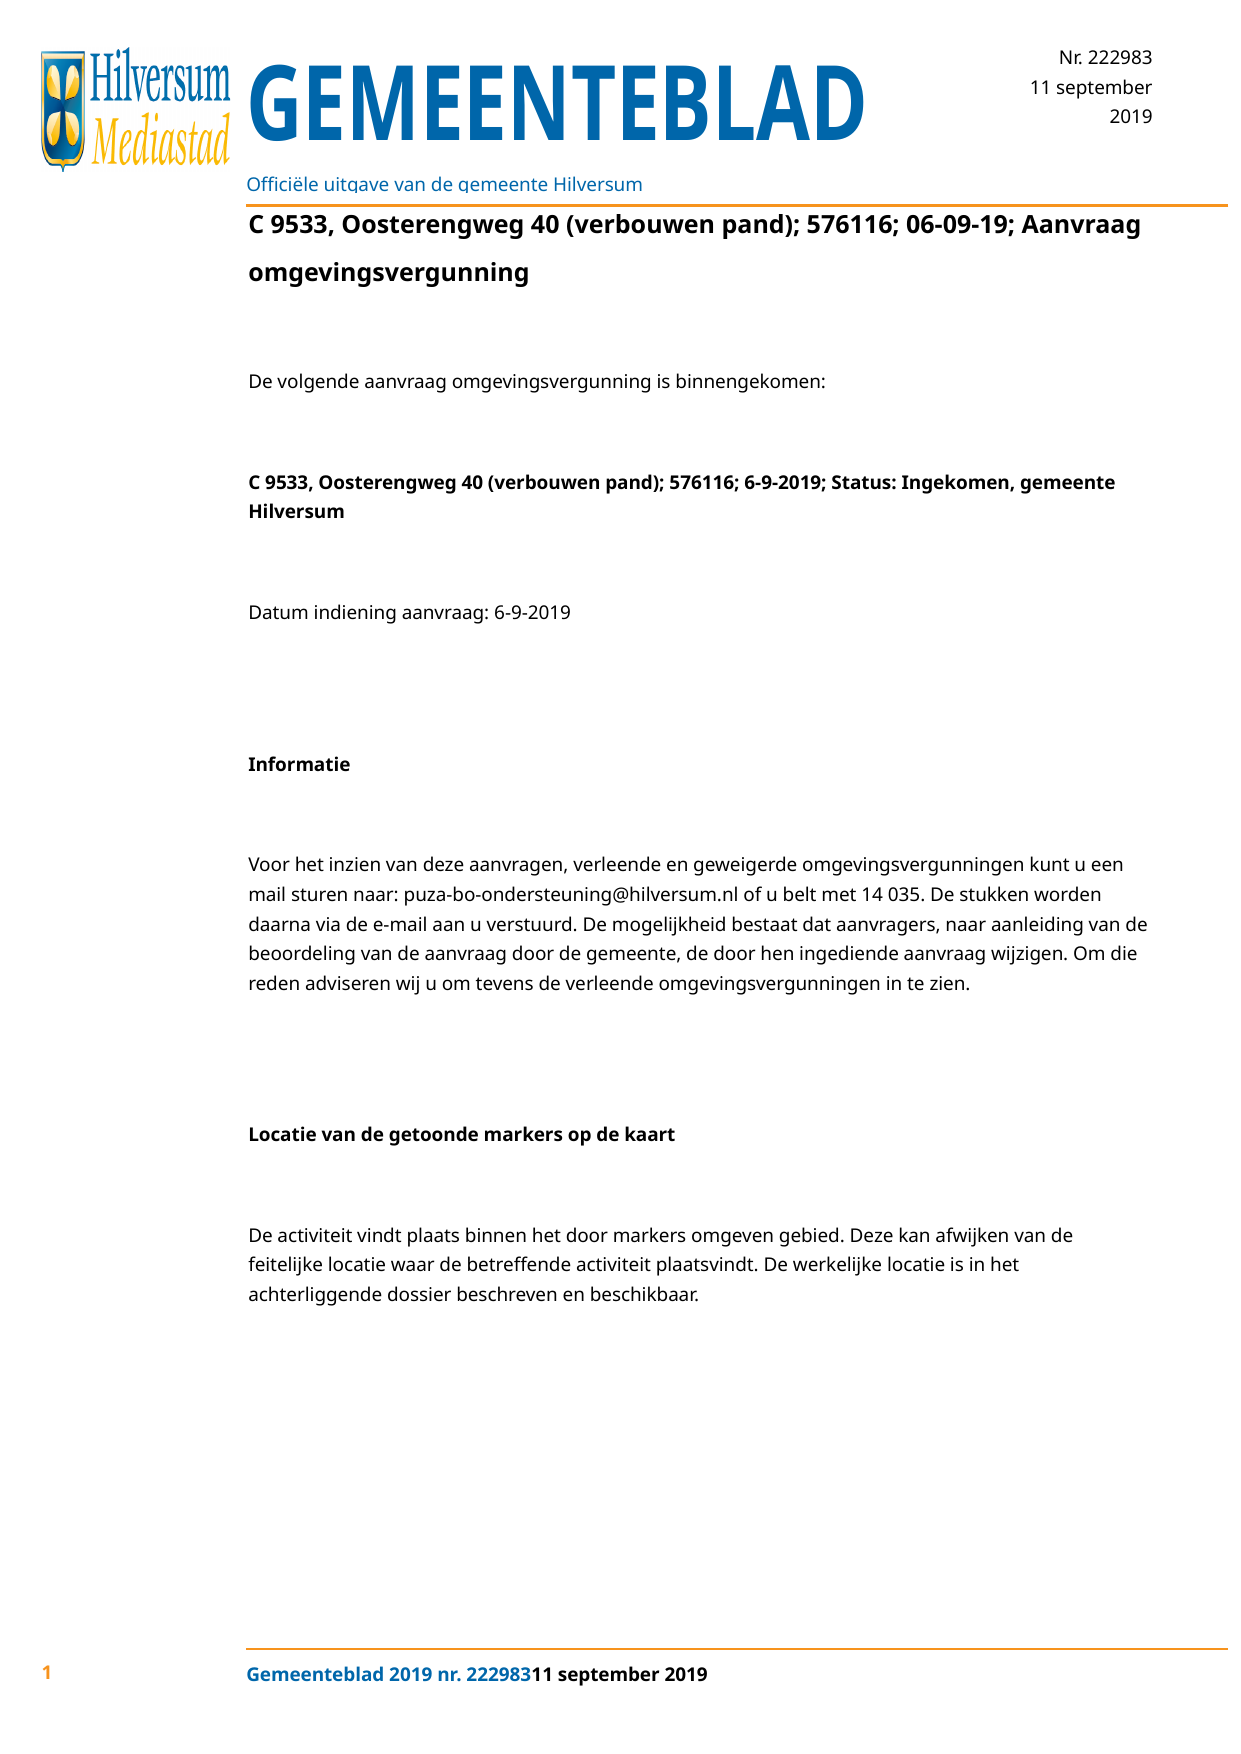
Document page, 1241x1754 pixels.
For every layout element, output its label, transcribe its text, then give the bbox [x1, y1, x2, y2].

text Datum indiening aanvraag: 6-9-2019 [248, 599, 1152, 625]
text Voor het inzien van deze aanvragen, verleende en geweigerde omgevingsvergunningen kunt u een mail sturen naar: puza-bo-ondersteuning@hilversum.nl of u belt met 14 035. De stukken worden daarna via de e-mail aan u verstuurd. De mogelijkheid bestaat dat aanvragers, naar aanleiding van de beoordeling van de aanvraag door de gemeente, de door hen ingediende aanvraag wijzigen. Om die reden adviseren wij u om tevens de verleende omgevingsvergunningen in te zien. [248, 852, 1152, 996]
picture [41, 47, 231, 172]
text Informatie [248, 751, 1152, 777]
text C 9533, Oosterengweg 40 (verbouwen pand); 576116; 6-9-2019; Status: Ingekomen, gemeente Hilversum [248, 469, 1152, 524]
text Locatie van de getoonde markers op de kaart [248, 1121, 1152, 1147]
text De activiteit vindt plaats binnen het door markers omgeven gebied. Deze kan afwijken van de feitelijke locatie waar de betreffende activiteit plaatsvindt. De werkelijke locatie is in het achterliggende dossier beschreven en beschikbaar. [248, 1222, 1152, 1307]
text C 9533, Oosterengweg 40 (verbouwen pand); 576116; 06-09-19; Aanvraag omgevingsvergunning [248, 207, 1152, 288]
text De volgende aanvraag omgevingsvergunning is binnengekomen: [248, 368, 1152, 394]
